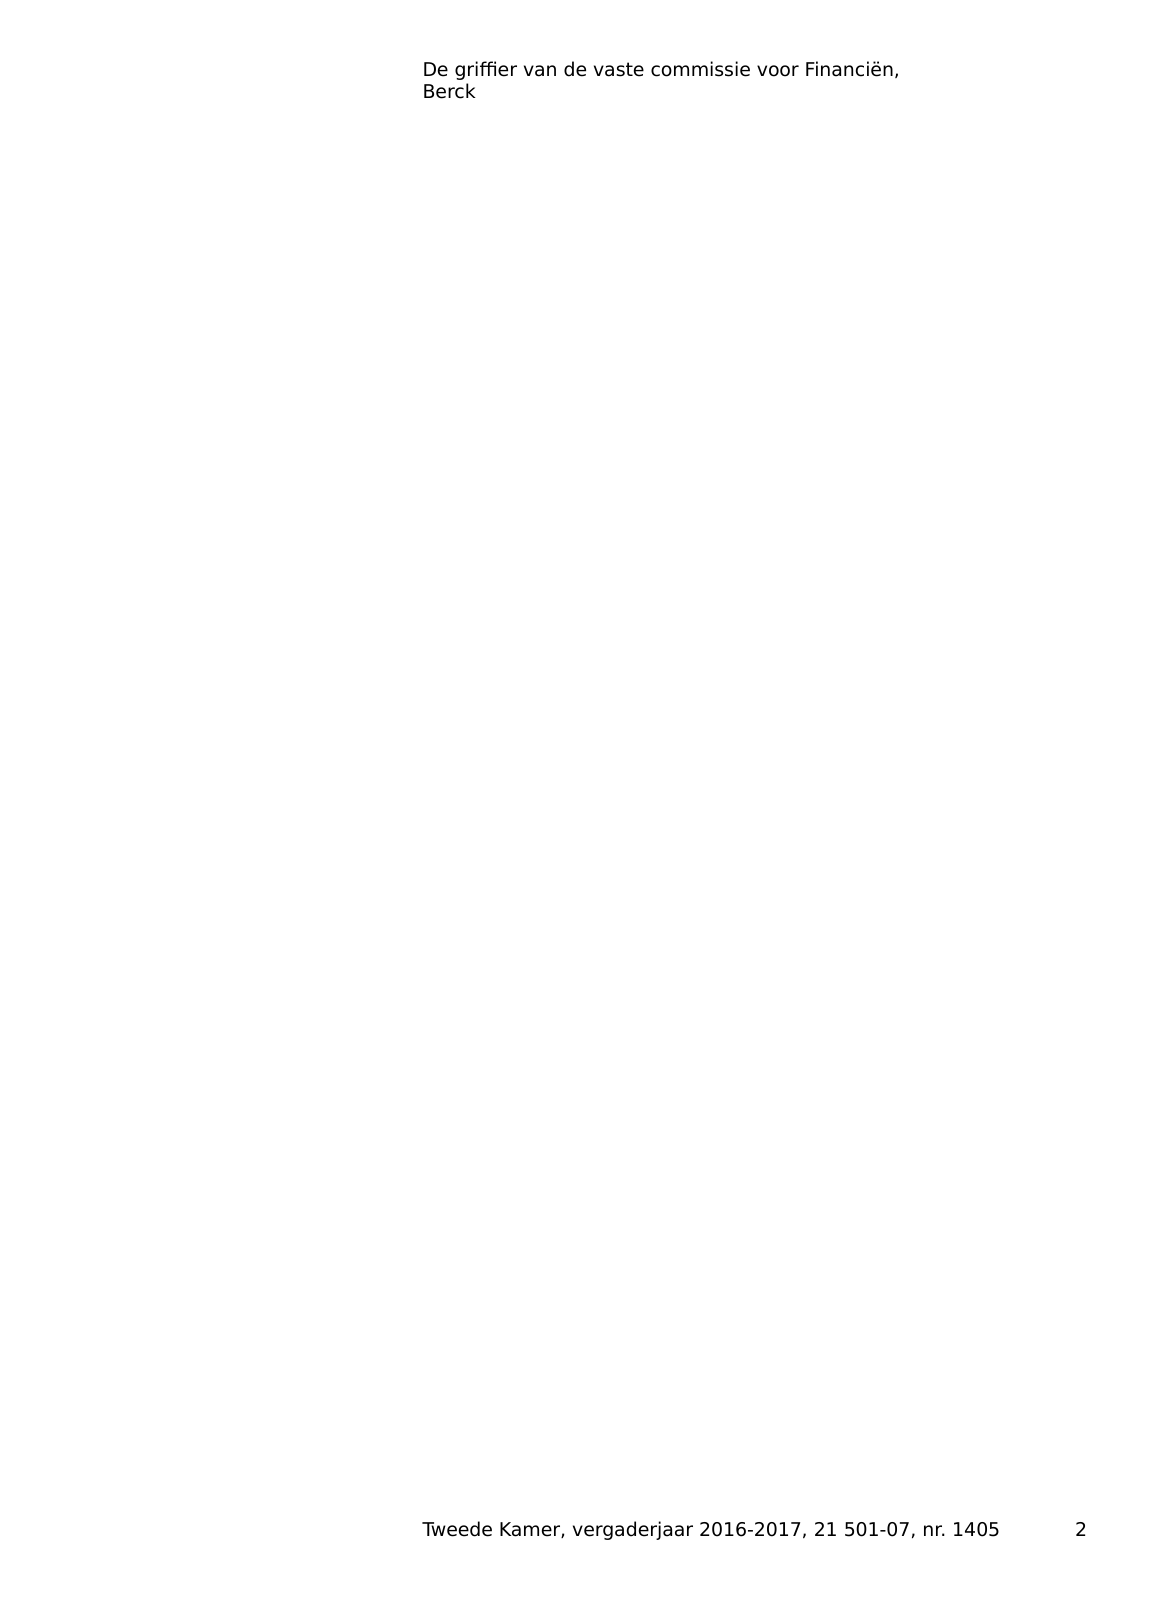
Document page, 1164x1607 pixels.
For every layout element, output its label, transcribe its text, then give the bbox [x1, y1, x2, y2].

text De griffier van de vaste commissie voor Financiën, Berck [422, 59, 1087, 103]
